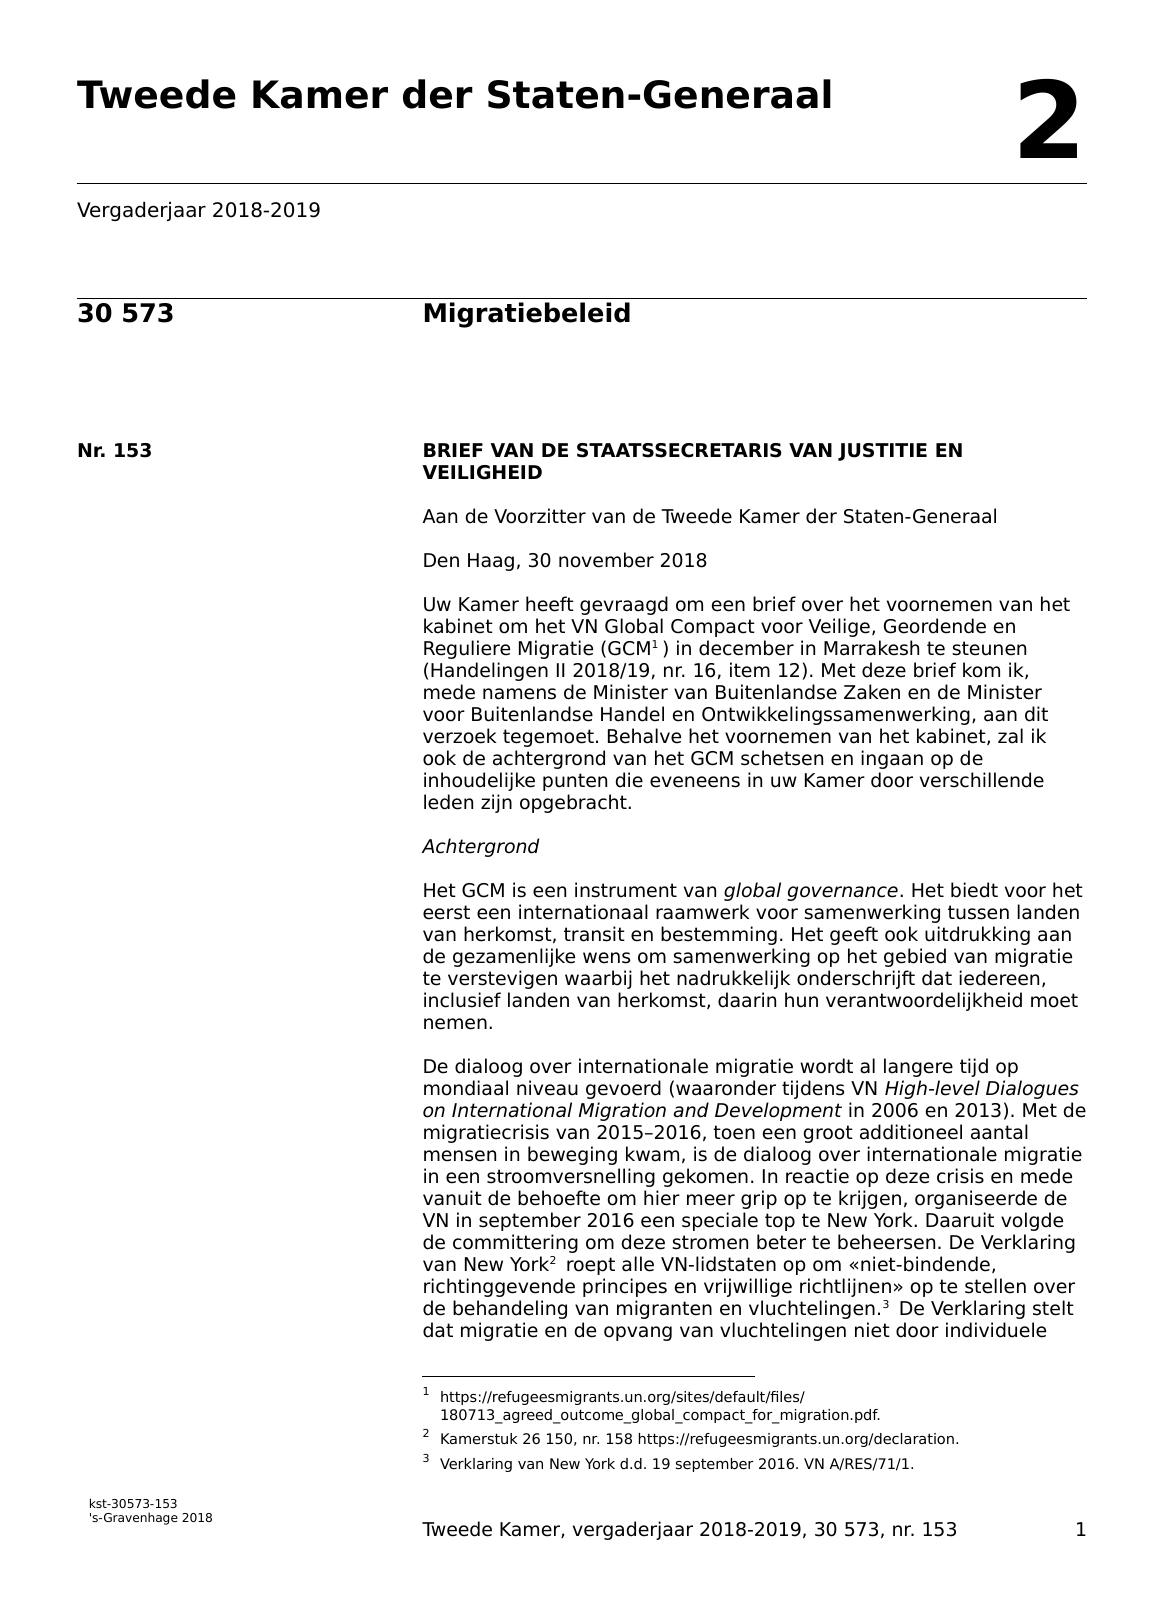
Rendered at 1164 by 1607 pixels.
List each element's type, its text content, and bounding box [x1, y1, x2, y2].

text Aan de Voorzitter van de Tweede Kamer der Staten-Generaal [422, 506, 1087, 528]
table_cell Vergaderjaar 2018-2019 [77, 184, 1087, 298]
text Het GCM is een instrument van global governance. Het biedt voor het eerst een internationaal raamwerk voor samenwerking tussen landen van herkomst, transit en bestemming. Het geeft ook uitdrukking aan de gezamenlijke wens om samenwerking op het gebied van migratie te verstevigen waarbij het nadrukkelijk onderschrijft dat iedereen, inclusief landen van herkomst, daarin hun verantwoordelijkheid moet nemen. [422, 880, 1087, 1034]
text kst-30573-153 [88, 1497, 323, 1511]
text 's-Gravenhage 2018 [88, 1511, 323, 1525]
subtitle Nr. 153 BRIEF VAN DE STAATSSECRETARIS VAN JUSTITIE EN VEILIGHEID [77, 440, 1087, 484]
text Kamerstuk 26 150, nr. 158 https://refugeesmigrants.un.org/declaration. [422, 1427, 1087, 1449]
table_header Tweede Kamer der Staten-Generaal [77, 59, 886, 183]
subtitle Achtergrond [422, 836, 1087, 858]
text https://refugeesmigrants.un.org/sites/default/files/180713_agreed_outcome_global_compact_for_migration.pdf. [422, 1385, 1087, 1424]
subtitle 30 573 Migratiebeleid [77, 299, 1087, 329]
table_header 2 [886, 59, 1087, 183]
text Uw Kamer heeft gevraagd om een brief over het voornemen van het kabinet om het VN Global Compact voor Veilige, Geordende en Reguliere Migratie (GCM) in december in Marrakesh te steunen (Handelingen II 2018/19, nr. 16, item 12). Met deze brief kom ik, mede namens de Minister van Buitenlandse Zaken en de Minister voor Buitenlandse Handel en Ontwikkelingssamenwerking, aan dit verzoek tegemoet. Behalve het voornemen van het kabinet, zal ik ook de achtergrond van het GCM schetsen en ingaan op de inhoudelijke punten die eveneens in uw Kamer door verschillende leden zijn opgebracht. [422, 594, 1087, 814]
text De dialoog over internationale migratie wordt al langere tijd op mondiaal niveau gevoerd (waaronder tijdens VN High-level Dialogues on International Migration and Development in 2006 en 2013). Met de migratiecrisis van 2015–2016, toen een groot additioneel aantal mensen in beweging kwam, is de dialoog over internationale migratie in een stroomversnelling gekomen. In reactie op deze crisis en mede vanuit de behoefte om hier meer grip op te krijgen, organiseerde de VN in september 2016 een speciale top te New York. Daaruit volgde de committering om deze stromen beter te beheersen. De Verklaring van New York roept alle VN-lidstaten op om «niet-bindende, richtinggevende principes en vrijwillige richtlijnen» op te stellen over de behandeling van migranten en vluchtelingen. De Verklaring stelt dat migratie en de opvang van vluchtelingen niet door individuele [422, 1056, 1087, 1342]
text Verklaring van New York d.d. 19 september 2016. VN A/RES/71/1. [422, 1452, 1087, 1474]
text Den Haag, 30 november 2018 [422, 550, 1087, 572]
